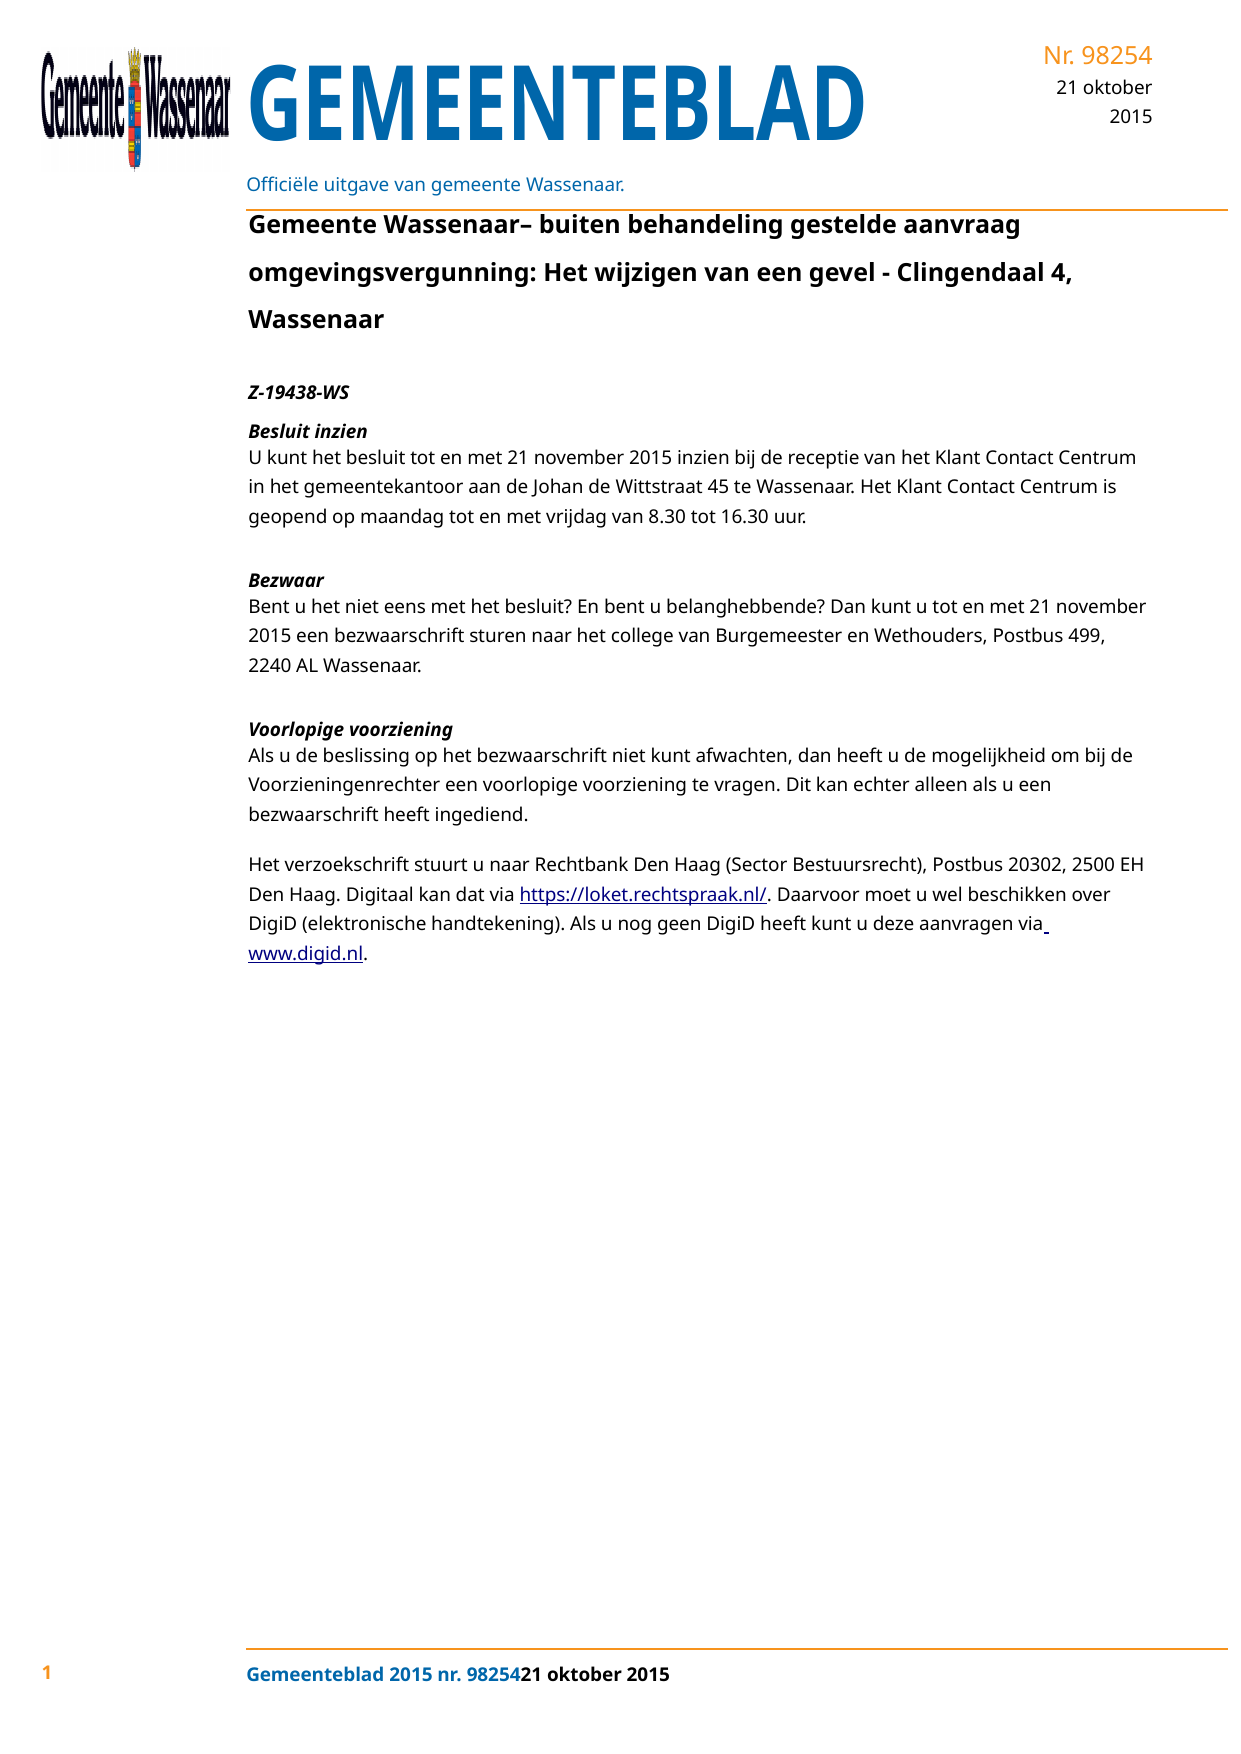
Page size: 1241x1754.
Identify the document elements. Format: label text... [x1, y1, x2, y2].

text Voorlopige voorziening [248, 716, 1152, 742]
text Besluit inzien [248, 418, 1152, 444]
text Bent u het niet eens met het besluit? En bent u belanghebbende? Dan kunt u tot en met 21 november 2015 een bezwaarschrift sturen naar het college van Burgemeester en Wethouders, Postbus 499, 2240 AL Wassenaar. [248, 593, 1152, 678]
text Bezwaar [248, 567, 1152, 593]
text U kunt het besluit tot en met 21 november 2015 inzien bij de receptie van het Klant Contact Centrum in het gemeentekantoor aan de Johan de Wittstraat 45 te Wassenaar. Het Klant Contact Centrum is geopend op maandag tot en met vrijdag van 8.30 tot 16.30 uur. [248, 444, 1152, 529]
text Het verzoekschrift stuurt u naar Rechtbank Den Haag (Sector Bestuursrecht), Postbus 20302, 2500 EH Den Haag. Digitaal kan dat via https://loket.rechtspraak.nl/. Daarvoor moet u wel beschikken over DigiD (elektronische handtekening). Als u nog geen DigiD heeft kunt u deze aanvragen via www.digid.nl. [248, 851, 1152, 966]
text Als u de beslissing op het bezwaarschrift niet kunt afwachten, dan heeft u de mogelijkheid om bij de Voorzieningenrechter een voorlopige voorziening te vragen. Dit kan echter alleen als u een bezwaarschrift heeft ingediend. [248, 742, 1152, 827]
text Z-19438-WS [248, 379, 1152, 405]
picture [41, 47, 231, 172]
text Gemeente Wassenaar– buiten behandeling gestelde aanvraag omgevingsvergunning: Het wijzigen van een gevel - Clingendaal 4, Wassenaar [248, 211, 1152, 336]
